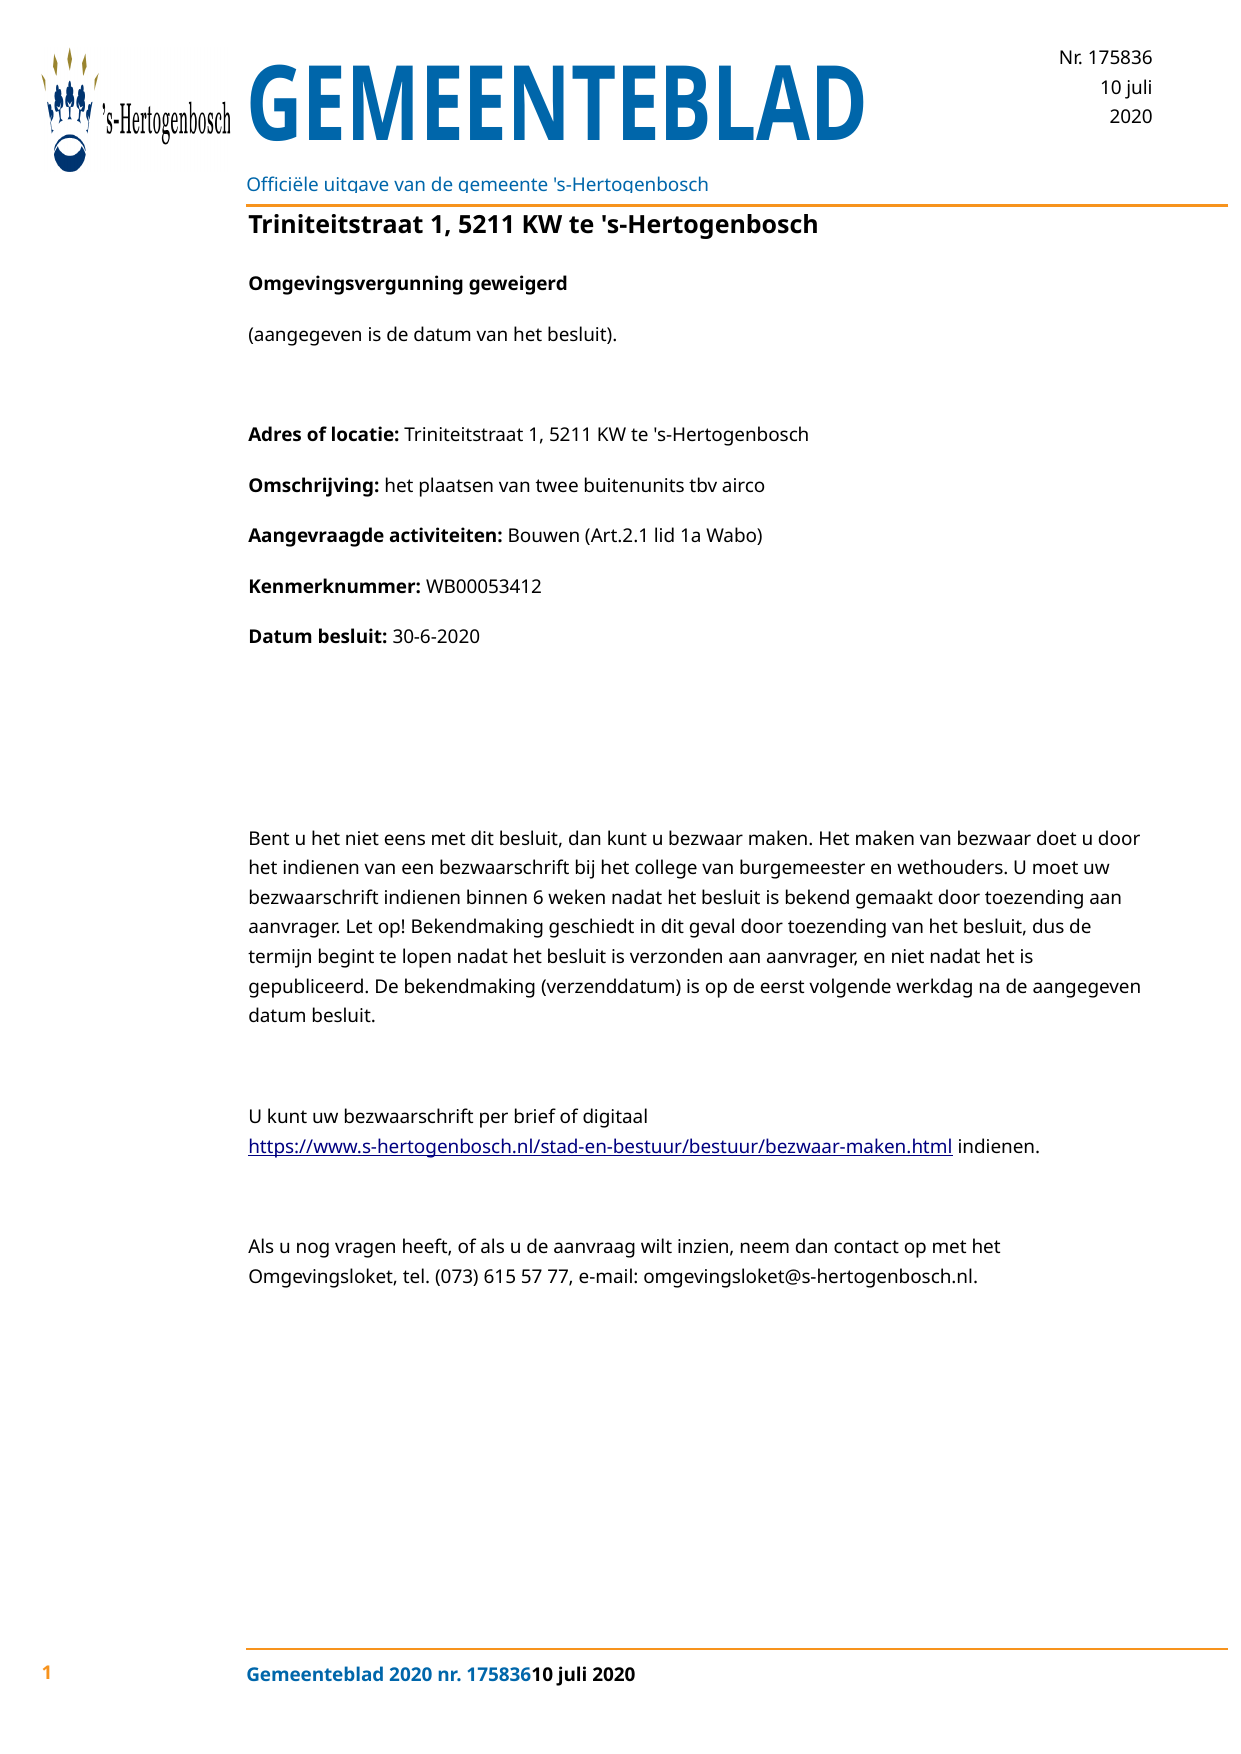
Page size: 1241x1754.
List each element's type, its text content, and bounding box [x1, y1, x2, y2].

text Kenmerknummer: WB00053412 [248, 573, 1152, 598]
text Adres of locatie: Triniteitstraat 1, 5211 KW te 's-Hertogenbosch [248, 422, 1152, 447]
text Bent u het niet eens met dit besluit, dan kunt u bezwaar maken. Het maken van bezwaar doet u door het indienen van een bezwaarschrift bij het college van burgemeester en wethouders. U moet uw bezwaarschrift indienen binnen 6 weken nadat het besluit is bekend gemaakt door toezending aan aanvrager. Let op! Bekendmaking geschiedt in dit geval door toezending van het besluit, dus de termijn begint te lopen nadat het besluit is verzonden aan aanvrager, en niet nadat het is gepubliceerd. De bekendmaking (verzenddatum) is op de eerst volgende werkdag na de aangegeven datum besluit. [248, 825, 1152, 1028]
text Datum besluit: 30-6-2020 [248, 623, 1152, 649]
text U kunt uw bezwaarschrift per brief of digitaal https://www.s-hertogenbosch.nl/stad-en-bestuur/bestuur/bezwaar-maken.html indienen. [248, 1103, 1152, 1158]
text Triniteitstraat 1, 5211 KW te 's-Hertogenbosch [248, 207, 1152, 241]
text Omgevingsvergunning geweigerd [248, 270, 1152, 296]
text Als u nog vragen heeft, of als u de aanvraag wilt inzien, neem dan contact op met het Omgevingsloket, tel. (073) 615 57 77, e-mail: omgevingsloket@s-hertogenbosch.nl. [248, 1234, 1152, 1289]
text (aangegeven is de datum van het besluit). [248, 321, 1152, 346]
text Aangevraagde activiteiten: Bouwen (Art.2.1 lid 1a Wabo) [248, 522, 1152, 548]
picture [41, 47, 231, 172]
text Omschrijving: het plaatsen van twee buitenunits tbv airco [248, 472, 1152, 498]
